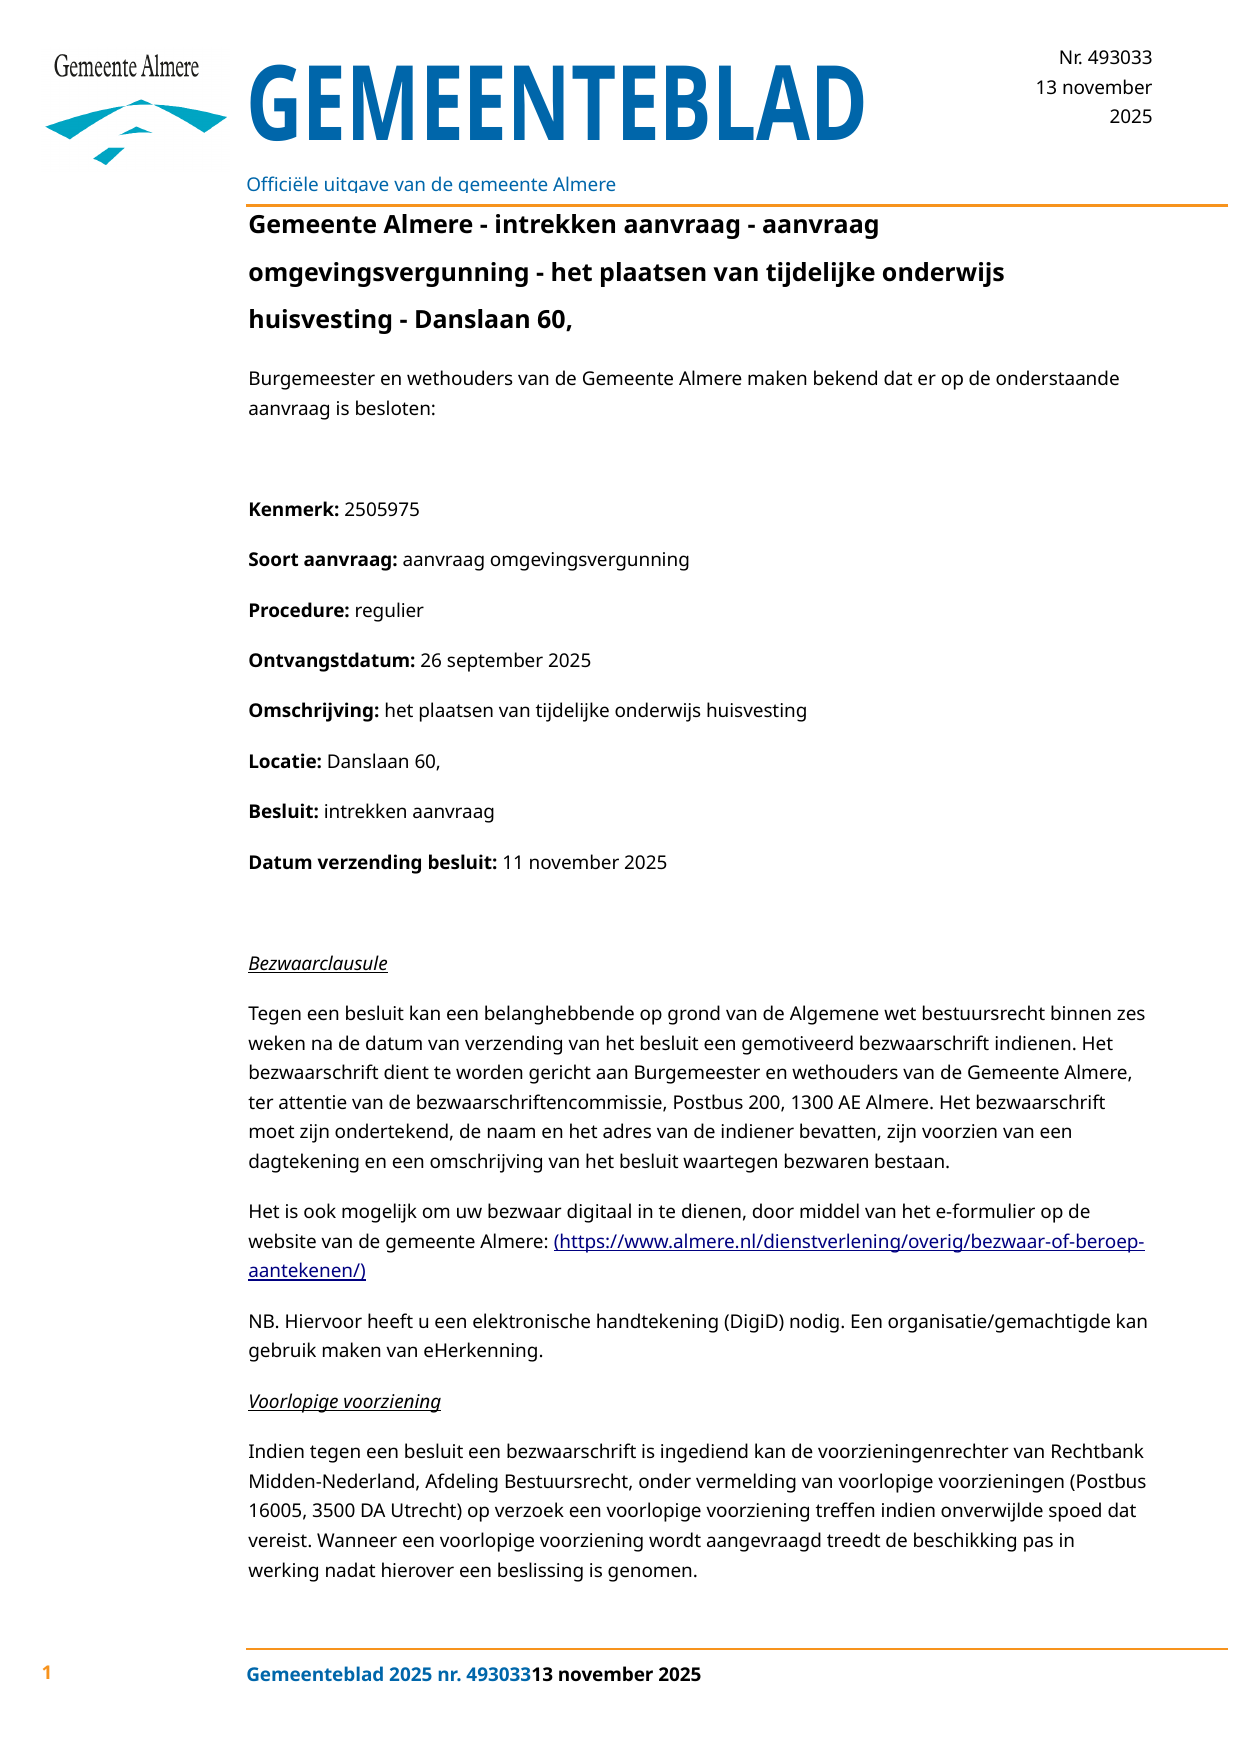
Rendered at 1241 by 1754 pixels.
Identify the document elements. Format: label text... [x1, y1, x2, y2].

text Locatie: Danslaan 60, [248, 748, 1152, 774]
text Burgemeester en wethouders van de Gemeente Almere maken bekend dat er op de onderstaande aanvraag is besloten: [248, 366, 1152, 421]
text Soort aanvraag: aanvraag omgevingsvergunning [248, 546, 1152, 572]
text NB. Hiervoor heeft u een elektronische handtekening (DigiD) nodig. Een organisatie/gemachtigde kan gebruik maken van eHerkenning. [248, 1308, 1152, 1363]
text Besluit: intrekken aanvraag [248, 798, 1152, 824]
text Bezwaarclausule [248, 950, 1152, 975]
text Ontvangstdatum: 26 september 2025 [248, 647, 1152, 673]
text Het is ook mogelijk om uw bezwaar digitaal in te dienen, door middel van het e-formulier op de website van de gemeente Almere: (https://www.almere.nl/dienstverlening/overig/bezwaar-of-beroep-aantekenen/) [248, 1198, 1152, 1283]
text Gemeente Almere - intrekken aanvraag - aanvraag omgevingsvergunning - het plaatsen van tijdelijke onderwijs huisvesting - Danslaan 60, [248, 207, 1152, 336]
text Omschrijving: het plaatsen van tijdelijke onderwijs huisvesting [248, 698, 1152, 723]
text Kenmerk: 2505975 [248, 496, 1152, 522]
text Procedure: regulier [248, 597, 1152, 622]
text Voorlopige voorziening [248, 1388, 1152, 1414]
text Indien tegen een besluit een bezwaarschrift is ingediend kan de voorzieningenrechter van Rechtbank Midden-Nederland, Afdeling Bestuursrecht, onder vermelding van voorlopige voorzieningen (Postbus 16005, 3500 DA Utrecht) op verzoek een voorlopige voorziening treffen indien onverwijlde spoed dat vereist. Wanneer een voorlopige voorziening wordt aangevraagd treedt de beschikking pas in werking nadat hierover een beslissing is genomen. [248, 1438, 1152, 1582]
picture [41, 47, 231, 172]
text Tegen een besluit kan een belanghebbende op grond van de Algemene wet bestuursrecht binnen zes weken na de datum van verzending van het besluit een gemotiveerd bezwaarschrift indienen. Het bezwaarschrift dient te worden gericht aan Burgemeester en wethouders van de Gemeente Almere, ter attentie van de bezwaarschriftencommissie, Postbus 200, 1300 AE Almere. Het bezwaarschrift moet zijn ondertekend, de naam en het adres van de indiener bevatten, zijn voorzien van een dagtekening en een omschrijving van het besluit waartegen bezwaren bestaan. [248, 1000, 1152, 1174]
text Datum verzending besluit: 11 november 2025 [248, 849, 1152, 874]
